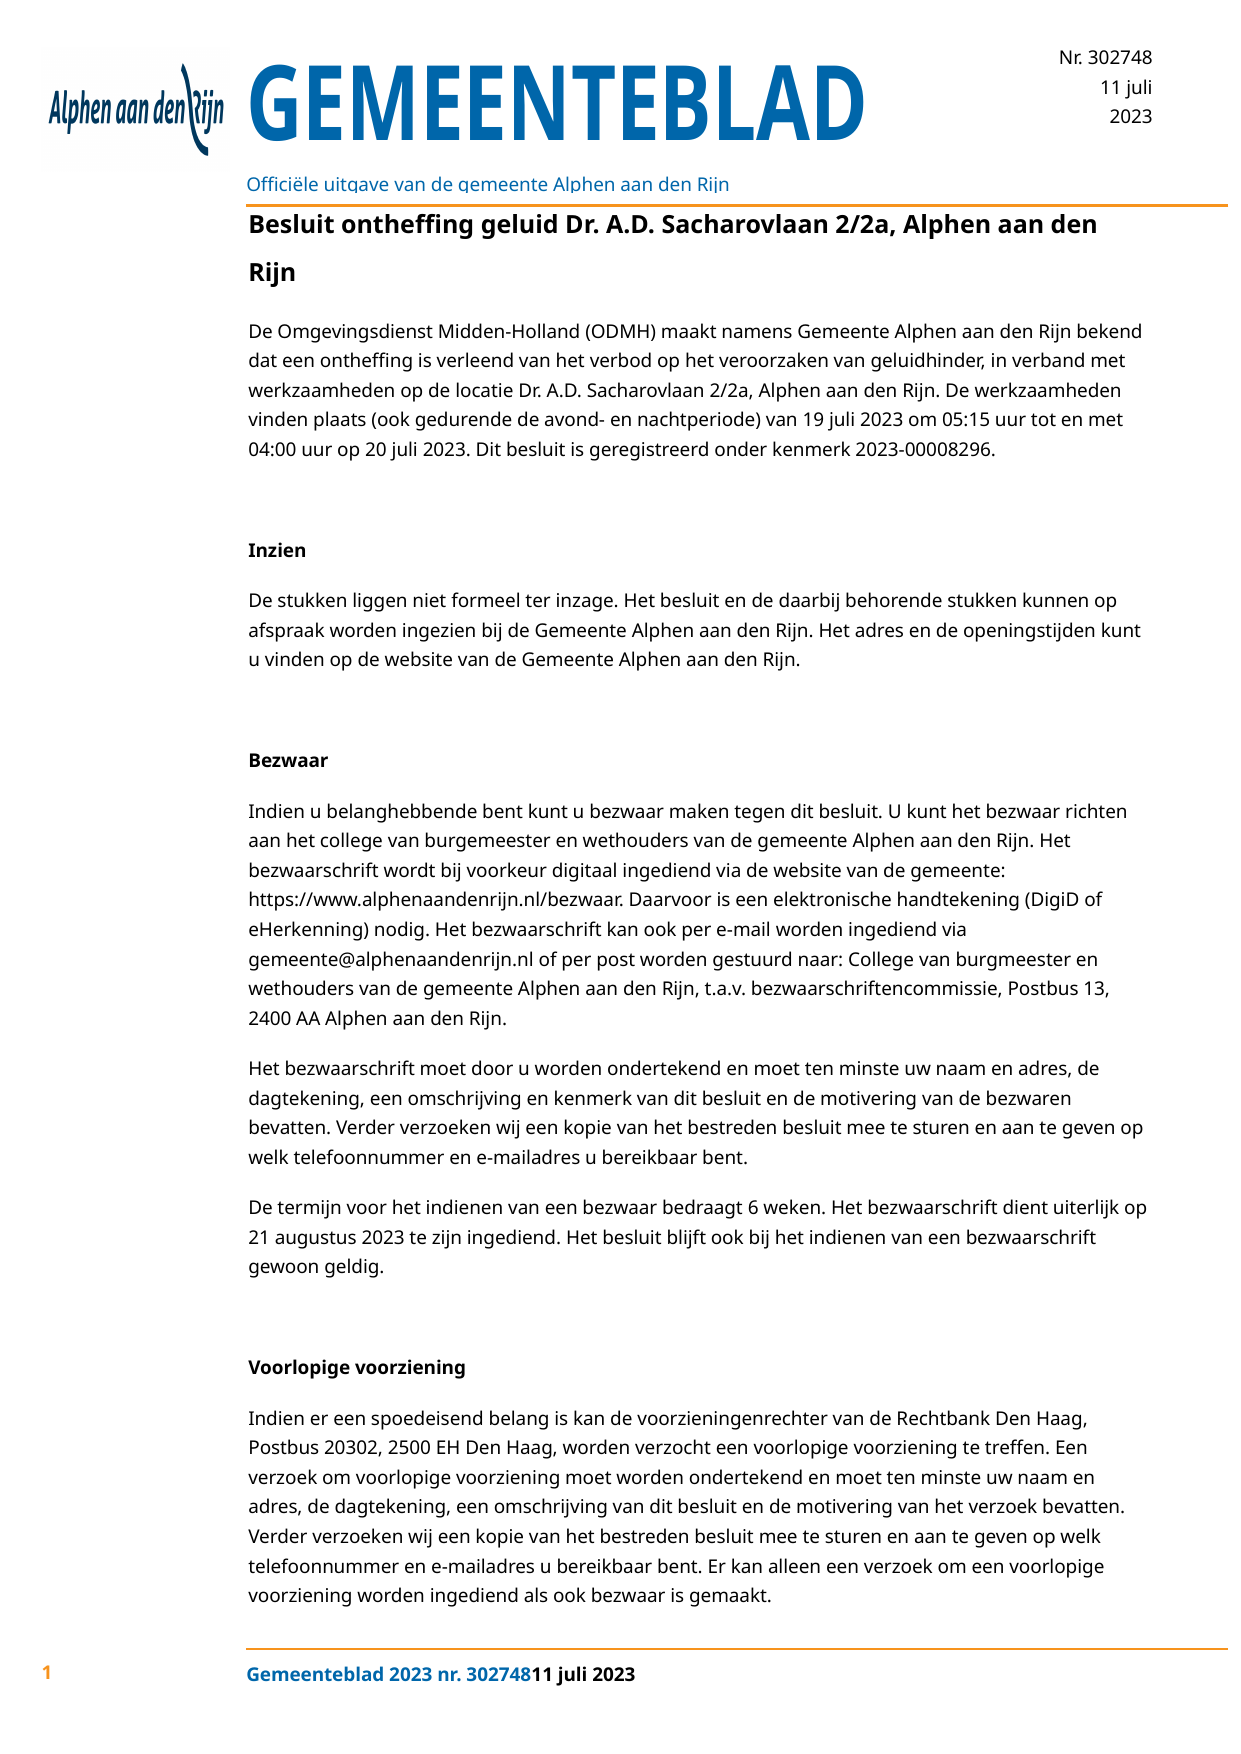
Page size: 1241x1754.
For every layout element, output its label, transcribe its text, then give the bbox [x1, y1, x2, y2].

text Voorlopige voorziening [248, 1354, 1152, 1380]
text De Omgevingsdienst Midden-Holland (ODMH) maakt namens Gemeente Alphen aan den Rijn bekend dat een ontheffing is verleend van het verbod op het veroorzaken van geluidhinder, in verband met werkzaamheden op de locatie Dr. A.D. Sacharovlaan 2/2a, Alphen aan den Rijn. De werkzaamheden vinden plaats (ook gedurende de avond- en nachtperiode) van 19 juli 2023 om 05:15 uur tot en met 04:00 uur op 20 juli 2023. Dit besluit is geregistreerd onder kenmerk 2023-00008296. [248, 318, 1152, 462]
text Bezwaar [248, 747, 1152, 773]
text De termijn voor het indienen van een bezwaar bedraagt 6 weken. Het bezwaarschrift dient uiterlijk op 21 augustus 2023 te zijn ingediend. Het besluit blijft ook bij het indienen van een bezwaarschrift gewoon geldig. [248, 1194, 1152, 1279]
text Indien er een spoedeisend belang is kan de voorzieningenrechter van de Rechtbank Den Haag, Postbus 20302, 2500 EH Den Haag, worden verzocht een voorlopige voorziening te treffen. Een verzoek om voorlopige voorziening moet worden ondertekend en moet ten minste uw naam en adres, de dagtekening, een omschrijving van dit besluit en de motivering van het verzoek bevatten. Verder verzoeken wij een kopie van het bestreden besluit mee te sturen en aan te geven op welk telefoonnummer en e-mailadres u bereikbaar bent. Er kan alleen een verzoek om een voorlopige voorziening worden ingediend als ook bezwaar is gemaakt. [248, 1405, 1152, 1608]
picture [41, 47, 231, 172]
text Het bezwaarschrift moet door u worden ondertekend en moet ten minste uw naam en adres, de dagtekening, een omschrijving en kenmerk van dit besluit en de motivering van de bezwaren bevatten. Verder verzoeken wij een kopie van het bestreden besluit mee te sturen en aan te geven op welk telefoonnummer en e-mailadres u bereikbaar bent. [248, 1055, 1152, 1170]
text Besluit ontheffing geluid Dr. A.D. Sacharovlaan 2/2a, Alphen aan den Rijn [248, 207, 1152, 288]
text De stukken liggen niet formeel ter inzage. Het besluit en de daarbij behorende stukken kunnen op afspraak worden ingezien bij de Gemeente Alphen aan den Rijn. Het adres en de openingstijden kunt u vinden op de website van de Gemeente Alphen aan den Rijn. [248, 587, 1152, 672]
text Inzien [248, 537, 1152, 563]
text Indien u belanghebbende bent kunt u bezwaar maken tegen dit besluit. U kunt het bezwaar richten aan het college van burgemeester en wethouders van de gemeente Alphen aan den Rijn. Het bezwaarschrift wordt bij voorkeur digitaal ingediend via de website van de gemeente: https://www.alphenaandenrijn.nl/bezwaar. Daarvoor is een elektronische handtekening (DigiD of eHerkenning) nodig. Het bezwaarschrift kan ook per e-mail worden ingediend via gemeente@alphenaandenrijn.nl of per post worden gestuurd naar: College van burgmeester en wethouders van de gemeente Alphen aan den Rijn, t.a.v. bezwaarschriftencommissie, Postbus 13, 2400 AA Alphen aan den Rijn. [248, 798, 1152, 1031]
